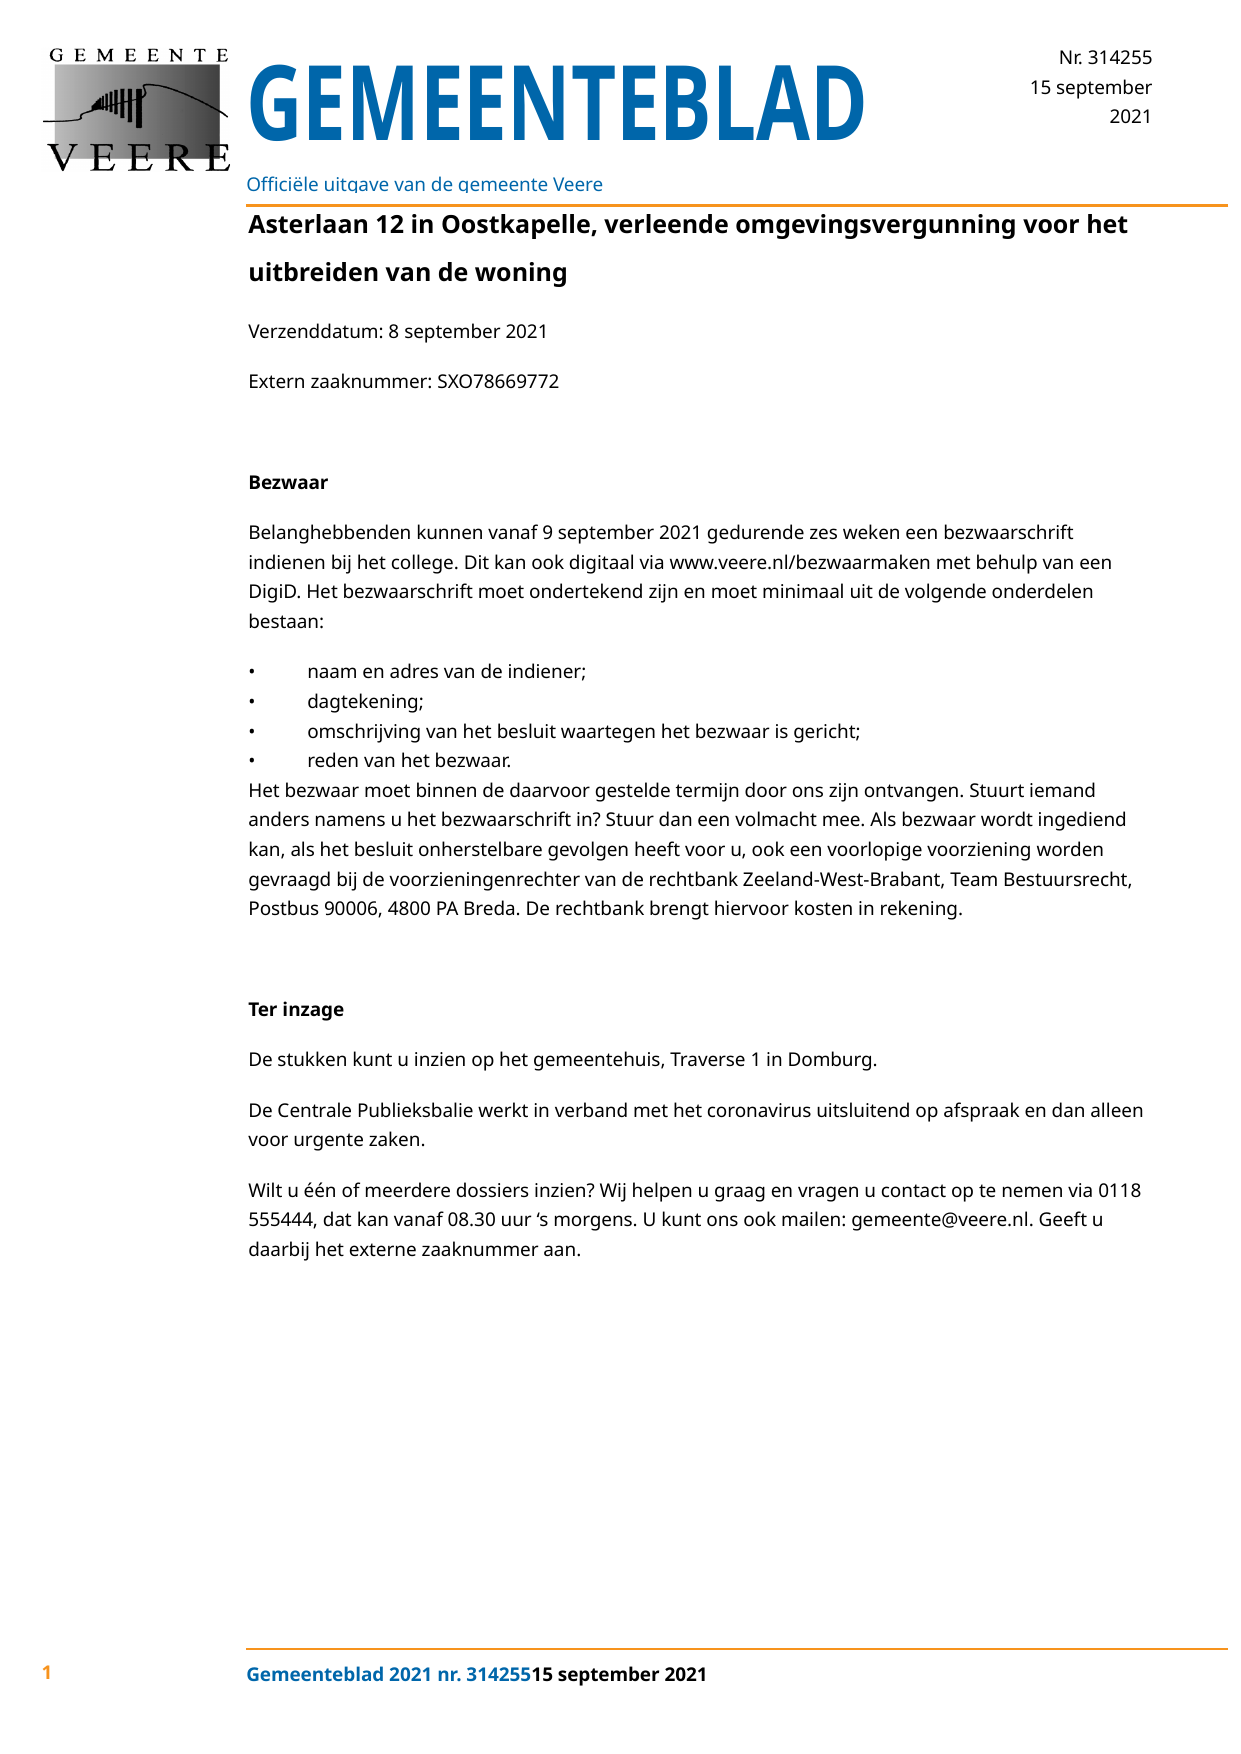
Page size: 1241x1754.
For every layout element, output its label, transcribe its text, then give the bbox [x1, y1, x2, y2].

text Ter inzage [248, 996, 1152, 1022]
text Belanghebbenden kunnen vanaf 9 september 2021 gedurende zes weken een bezwaarschrift indienen bij het college. Dit kan ook digitaal via www.veere.nl/bezwaarmaken met behulp van een DigiD. Het bezwaarschrift moet ondertekend zijn en moet minimaal uit de volgende onderdelen bestaan: [248, 519, 1152, 634]
text Extern zaaknummer: SXO78669772 [248, 368, 1152, 394]
list omschrijving van het besluit waartegen het bezwaar is gericht; [248, 718, 1152, 744]
text Wilt u één of meerdere dossiers inzien? Wij helpen u graag en vragen u contact op te nemen via 0118 555444, dat kan vanaf 08.30 uur ‘s morgens. U kunt ons ook mailen: gemeente@veere.nl. Geeft u daarbij het externe zaaknummer aan. [248, 1177, 1152, 1262]
text De stukken kunt u inzien op het gemeentehuis, Traverse 1 in Domburg. [248, 1047, 1152, 1072]
list reden van het bezwaar. [248, 747, 1152, 773]
picture [41, 47, 231, 172]
text Het bezwaar moet binnen de daarvoor gestelde termijn door ons zijn ontvangen. Stuurt iemand anders namens u het bezwaarschrift in? Stuur dan een volmacht mee. Als bezwaar wordt ingediend kan, als het besluit onherstelbare gevolgen heeft voor u, ook een voorlopige voorziening worden gevraagd bij de voorzieningenrechter van de rechtbank Zeeland-West-Brabant, Team Bestuursrecht, Postbus 90006, 4800 PA Breda. De rechtbank brengt hiervoor kosten in rekening. [248, 777, 1152, 921]
text Verzenddatum: 8 september 2021 [248, 318, 1152, 344]
list naam en adres van de indiener; [248, 659, 1152, 684]
text Bezwaar [248, 469, 1152, 495]
text Asterlaan 12 in Oostkapelle, verleende omgevingsvergunning voor het uitbreiden van de woning [248, 207, 1152, 288]
list dagtekening; [248, 688, 1152, 714]
text De Centrale Publieksbalie werkt in verband met het coronavirus uitsluitend op afspraak en dan alleen voor urgente zaken. [248, 1097, 1152, 1152]
